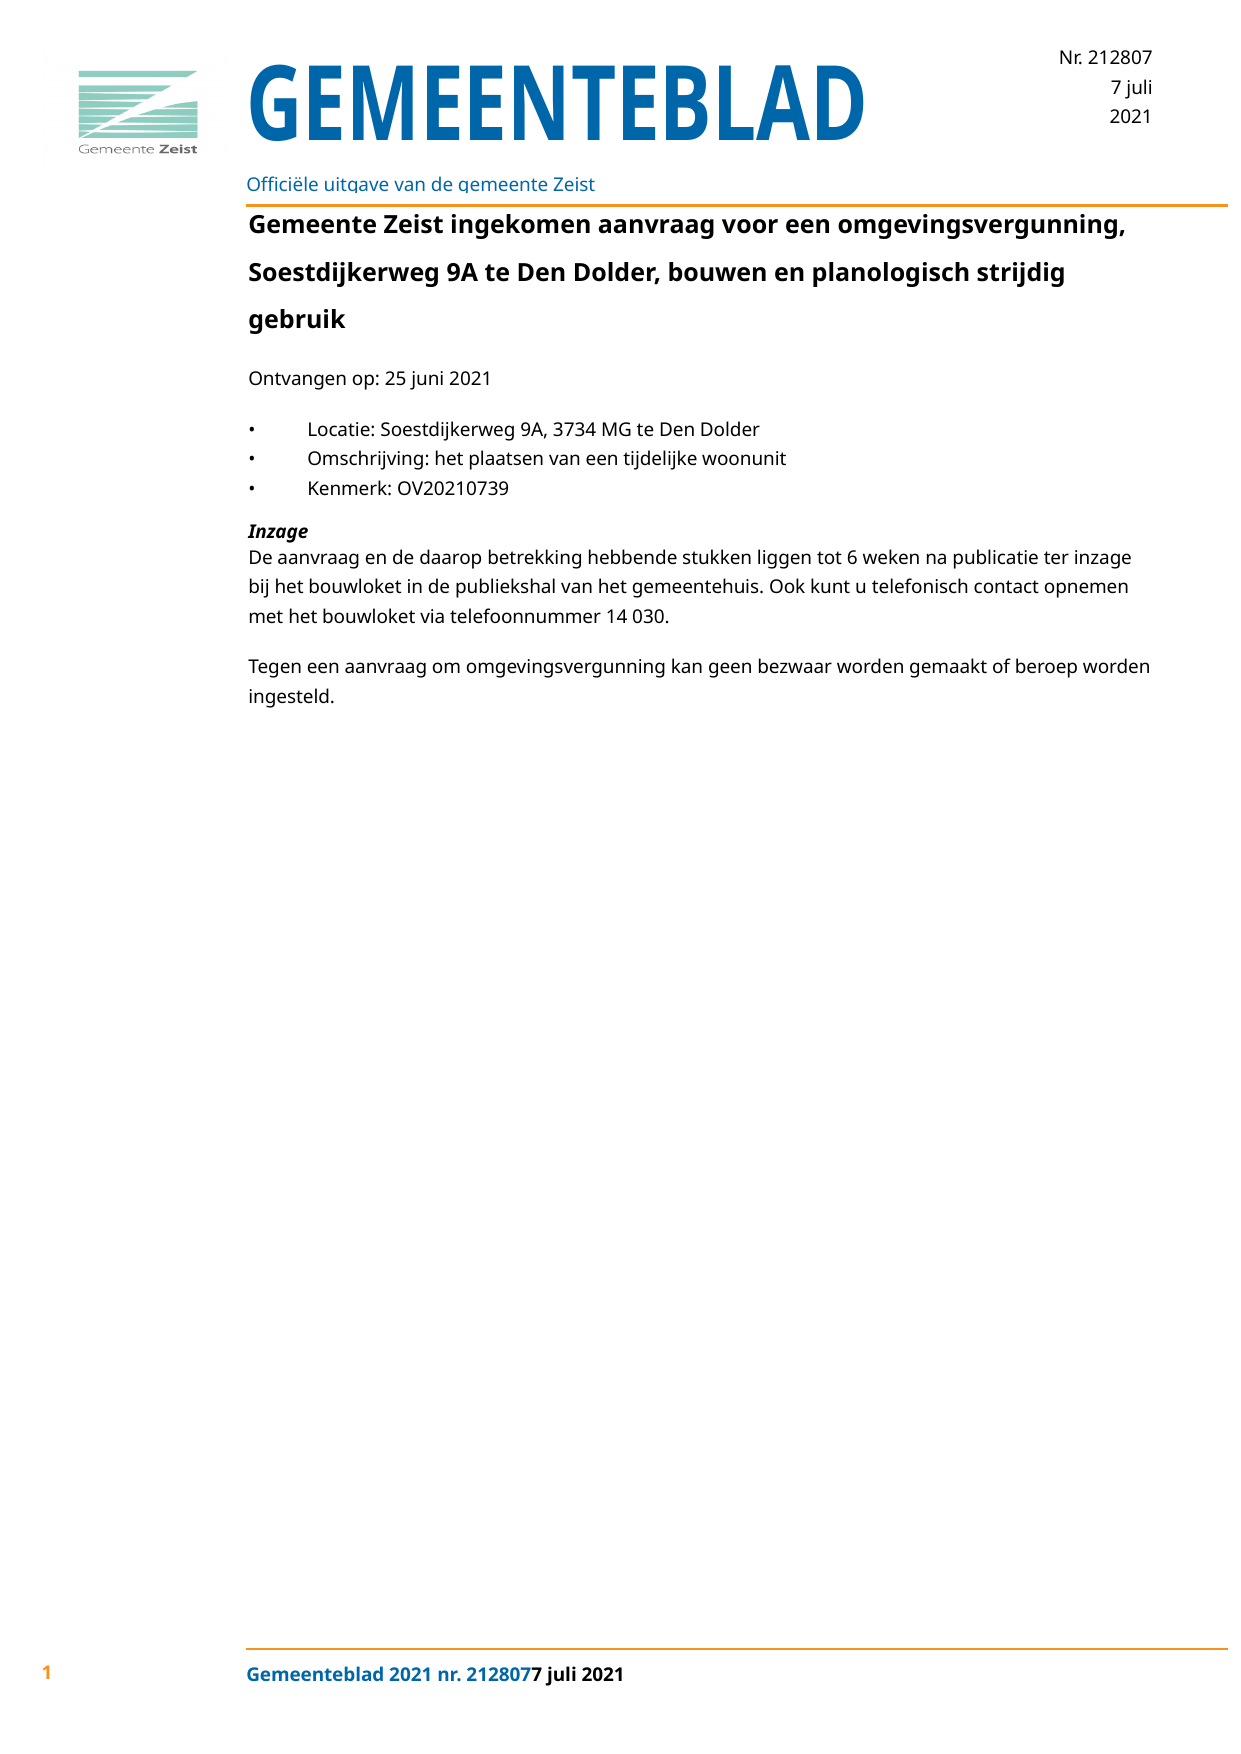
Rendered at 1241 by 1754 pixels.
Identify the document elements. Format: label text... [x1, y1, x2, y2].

list Kenmerk: OV20210739 [248, 475, 1152, 501]
text De aanvraag en de daarop betrekking hebbende stukken liggen tot 6 weken na publicatie ter inzage bij het bouwloket in de publiekshal van het gemeentehuis. Ook kunt u telefonisch contact opnemen met het bouwloket via telefoonnummer 14 030. [248, 544, 1152, 629]
list Omschrijving: het plaatsen van een tijdelijke woonunit [248, 446, 1152, 471]
text Inzage [248, 518, 1152, 544]
text Tegen een aanvraag om omgevingsvergunning kan geen bezwaar worden gemaakt of beroep worden ingesteld. [248, 653, 1152, 709]
text Gemeente Zeist ingekomen aanvraag voor een omgevingsvergunning, Soestdijkerweg 9A te Den Dolder, bouwen en planologisch strijdig gebruik [248, 207, 1152, 336]
text Ontvangen op: 25 juni 2021 [248, 366, 1152, 391]
list Locatie: Soestdijkerweg 9A, 3734 MG te Den Dolder [248, 416, 1152, 442]
picture [41, 47, 231, 172]
